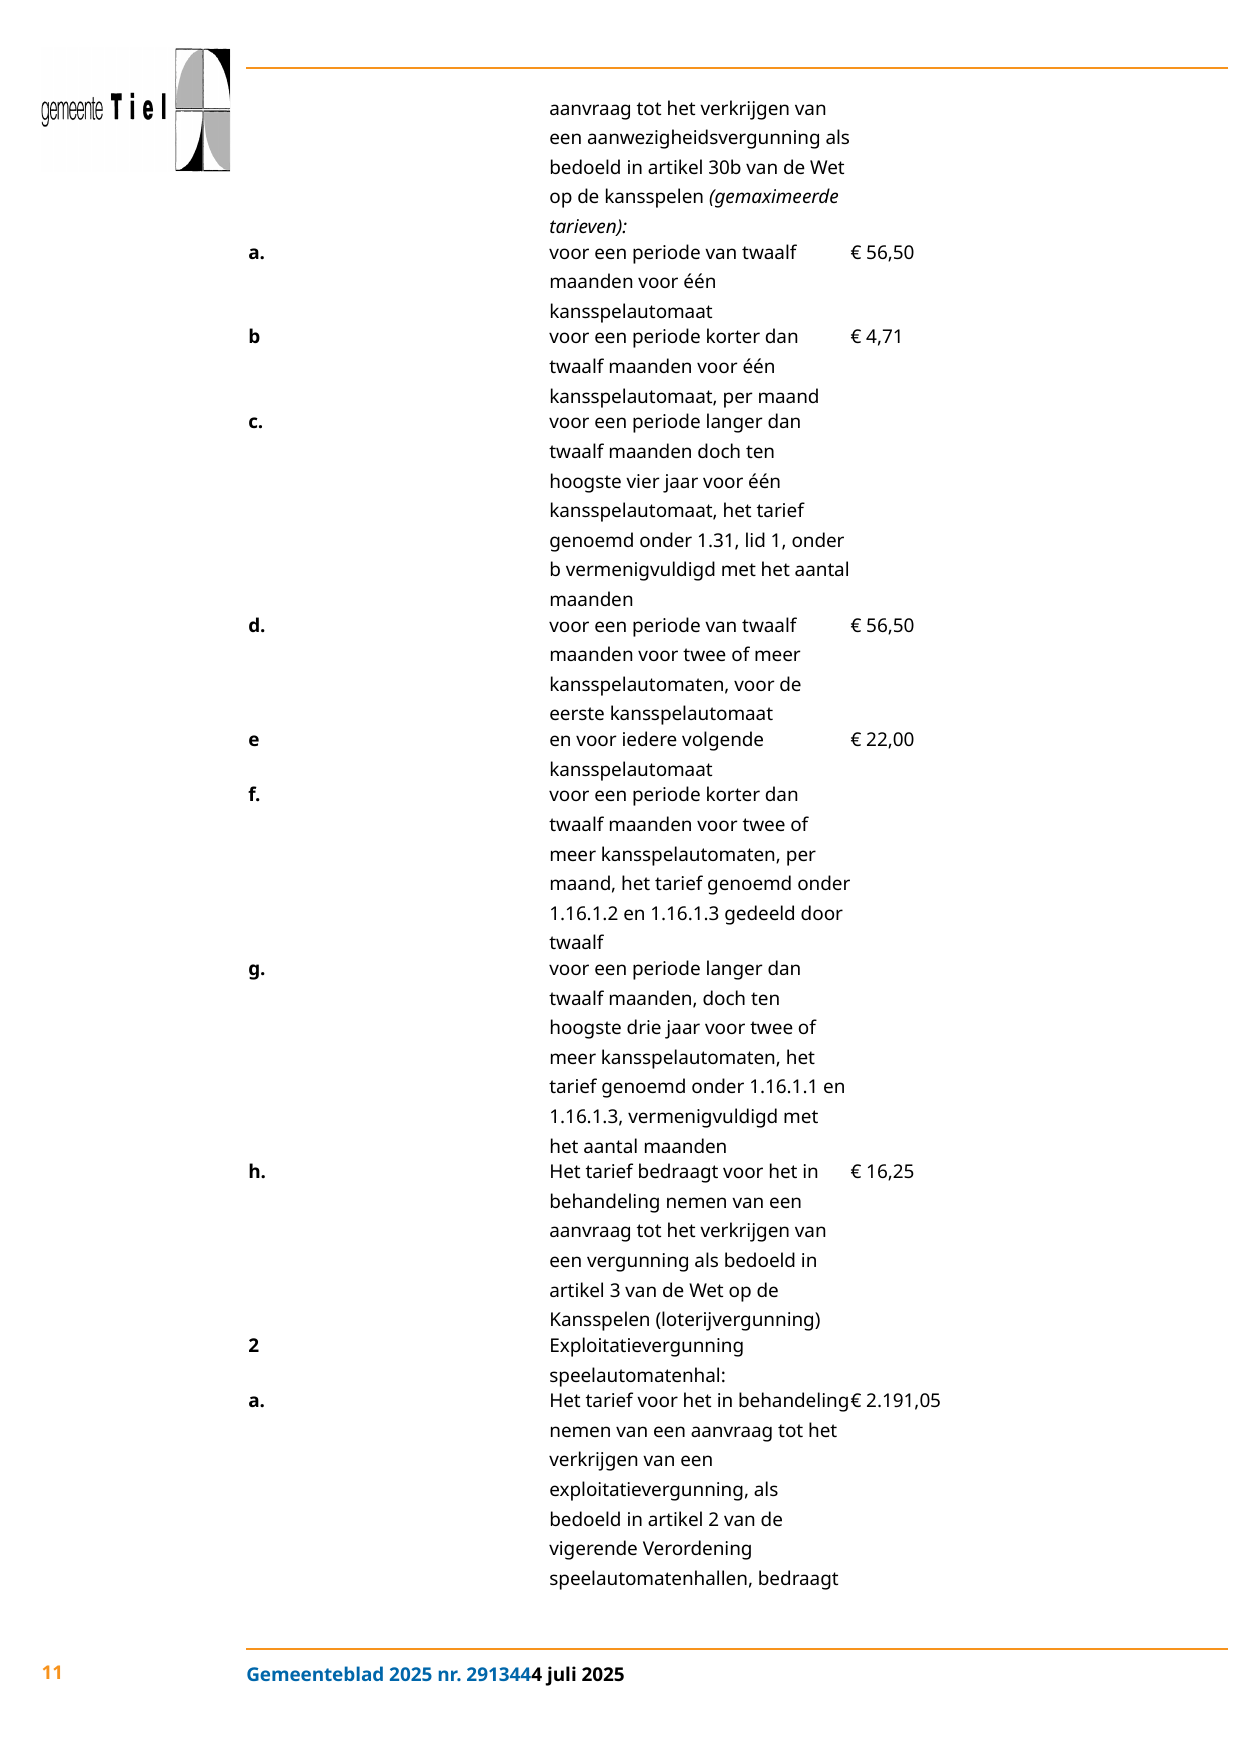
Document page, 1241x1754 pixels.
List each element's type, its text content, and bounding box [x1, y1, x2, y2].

table_cell a. [248, 239, 549, 324]
table_cell [850, 955, 1152, 1158]
table_cell c. [248, 409, 549, 612]
picture [41, 47, 231, 172]
table_cell voor een periode korter dan twaalf maanden voor twee of meer kansspelautomaten, per maand, het tarief genoemd onder 1.16.1.2 en 1.16.1.3 gedeeld door twaalf [549, 782, 850, 955]
table_cell g. [248, 955, 549, 1158]
table_cell f. [248, 782, 549, 955]
table_cell voor een periode langer dan twaalf maanden doch ten hoogste vier jaar voor één kansspelautomaat, het tarief genoemd onder 1.31, lid 1, onder b vermenigvuldigd met het aantal maanden [549, 409, 850, 612]
table_cell € 56,50 [850, 612, 1152, 726]
table_cell aanvraag tot het verkrijgen van een aanwezigheidsvergunning als bedoeld in artikel 30b van de Wet op de kansspelen (gemaximeerde tarieven): [549, 95, 850, 239]
table_cell a. [248, 1388, 549, 1591]
table_cell € 2.191,05 [850, 1388, 1152, 1591]
table_cell € 4,71 [850, 324, 1152, 409]
table_cell Het tarief bedraagt voor het in behandeling nemen van een aanvraag tot het verkrijgen van een vergunning als bedoeld in artikel 3 van de Wet op de Kansspelen (loterijvergunning) [549, 1159, 850, 1332]
table_cell d. [248, 612, 549, 726]
table_cell voor een periode korter dan twaalf maanden voor één kansspelautomaat, per maand [549, 324, 850, 409]
table_cell € 16,25 [850, 1159, 1152, 1332]
table_cell € 22,00 [850, 726, 1152, 782]
table_cell Exploitatievergunning speelautomatenhal: [549, 1332, 850, 1387]
table_cell voor een periode van twaalf maanden voor één kansspelautomaat [549, 239, 850, 324]
table_cell [850, 95, 1152, 239]
table_cell voor een periode van twaalf maanden voor twee of meer kansspelautomaten, voor de eerste kansspelautomaat [549, 612, 850, 726]
table_cell voor een periode langer dan twaalf maanden, doch ten hoogste drie jaar voor twee of meer kansspelautomaten, het tarief genoemd onder 1.16.1.1 en 1.16.1.3, vermenigvuldigd met het aantal maanden [549, 955, 850, 1158]
table_cell b [248, 324, 549, 409]
table_cell [850, 409, 1152, 612]
table_cell [850, 782, 1152, 955]
table_cell [850, 1332, 1152, 1387]
table_cell 2 [248, 1332, 549, 1387]
table_cell € 56,50 [850, 239, 1152, 324]
table_cell en voor iedere volgende kansspelautomaat [549, 726, 850, 782]
table_cell Het tarief voor het in behandeling nemen van een aanvraag tot het verkrijgen van een exploitatievergunning, als bedoeld in artikel 2 van de vigerende Verordening speelautomatenhallen, bedraagt [549, 1388, 850, 1591]
table_cell e [248, 726, 549, 782]
table_cell [248, 95, 549, 239]
table_cell h. [248, 1159, 549, 1332]
